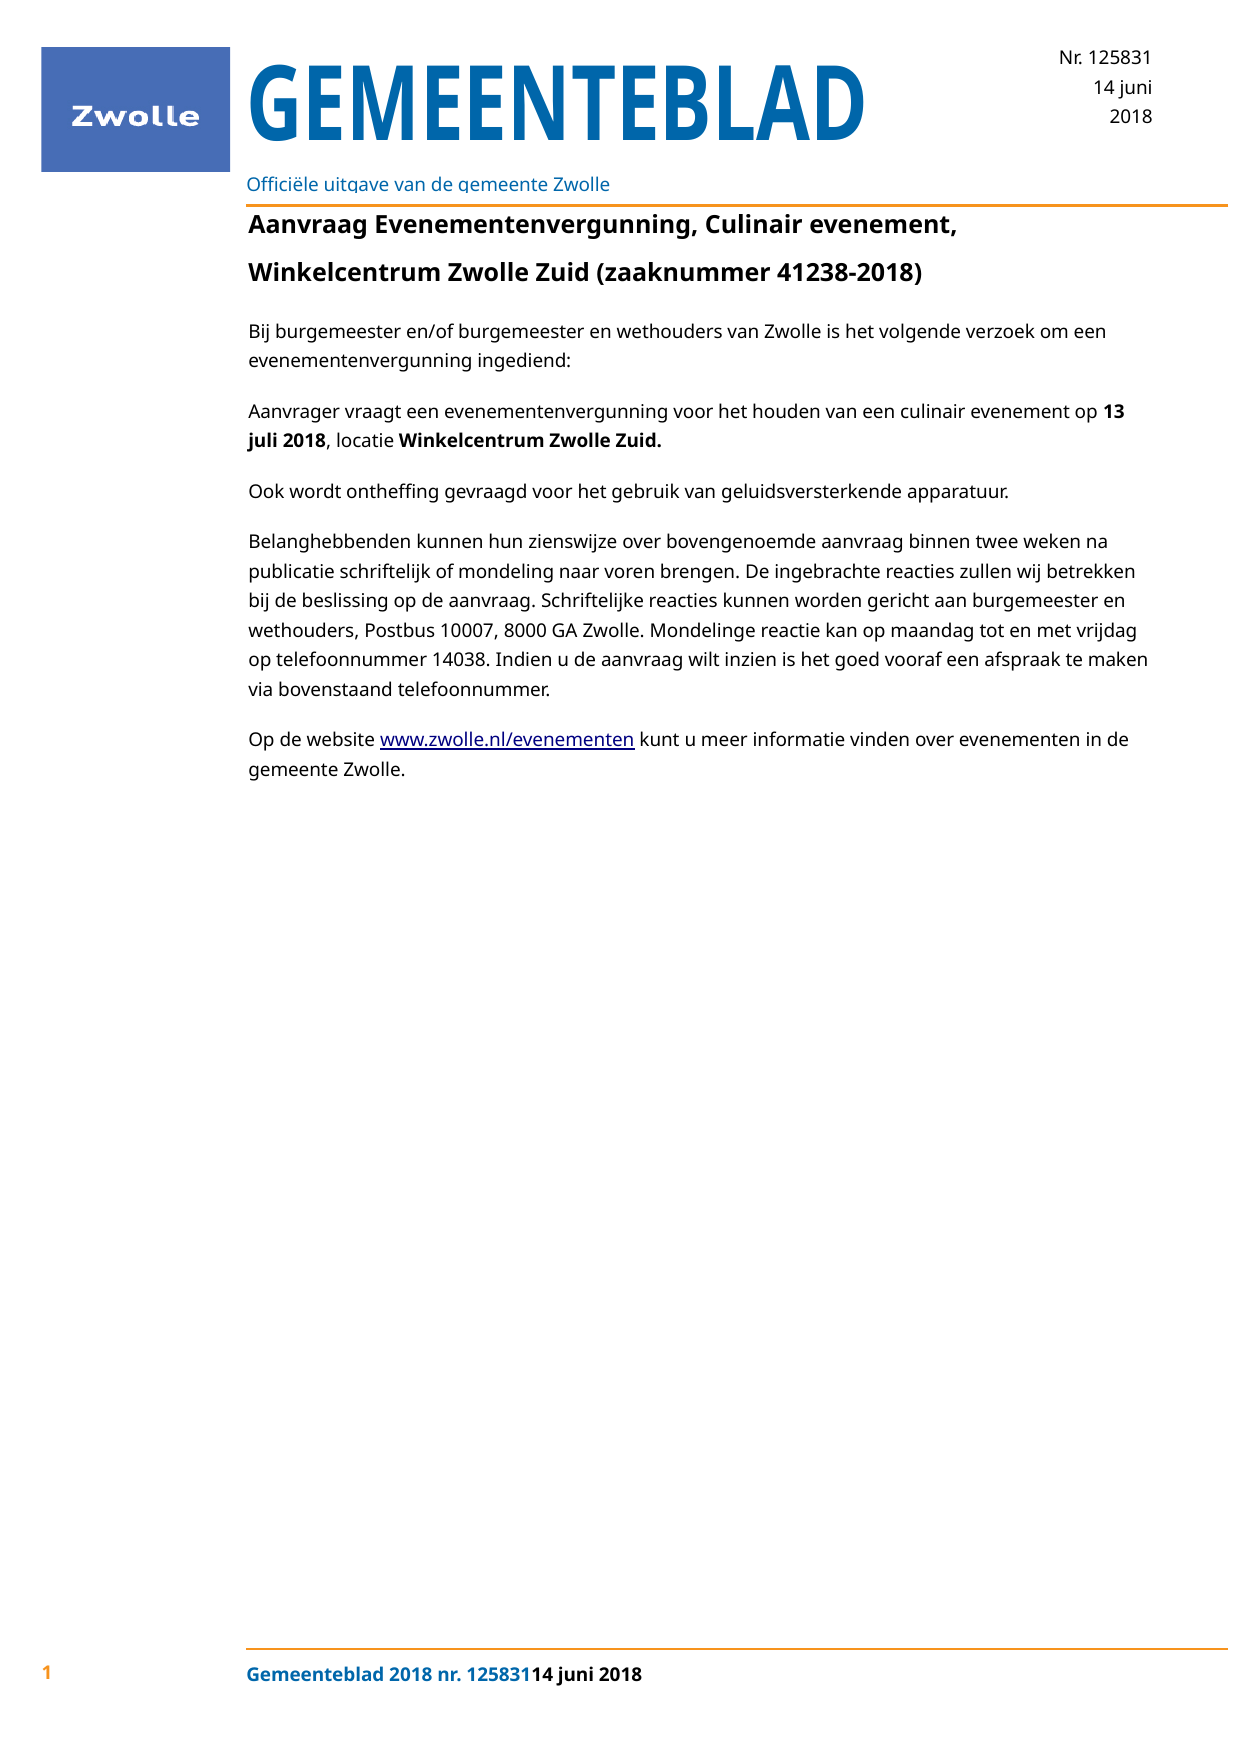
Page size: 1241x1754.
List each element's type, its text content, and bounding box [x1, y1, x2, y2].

text Aanvrager vraagt een evenementenvergunning voor het houden van een culinair evenement op 13 juli 2018, locatie Winkelcentrum Zwolle Zuid. [248, 398, 1152, 453]
picture [41, 47, 231, 172]
text Bij burgemeester en/of burgemeester en wethouders van Zwolle is het volgende verzoek om een evenementenvergunning ingediend: [248, 318, 1152, 373]
text Aanvraag Evenementenvergunning, Culinair evenement, Winkelcentrum Zwolle Zuid (zaaknummer 41238-2018) [248, 207, 1152, 288]
text Belanghebbenden kunnen hun zienswijze over bovengenoemde aanvraag binnen twee weken na publicatie schriftelijk of mondeling naar voren brengen. De ingebrachte reacties zullen wij betrekken bij de beslissing op de aanvraag. Schriftelijke reacties kunnen worden gericht aan burgemeester en wethouders, Postbus 10007, 8000 GA Zwolle. Mondelinge reactie kan op maandag tot en met vrijdag op telefoonnummer 14038. Indien u de aanvraag wilt inzien is het goed vooraf een afspraak te maken via bovenstaand telefoonnummer. [248, 528, 1152, 702]
text Op de website www.zwolle.nl/evenementen kunt u meer informatie vinden over evenementen in de gemeente Zwolle. [248, 727, 1152, 782]
text Ook wordt ontheffing gevraagd voor het gebruik van geluidsversterkende apparatuur. [248, 478, 1152, 504]
